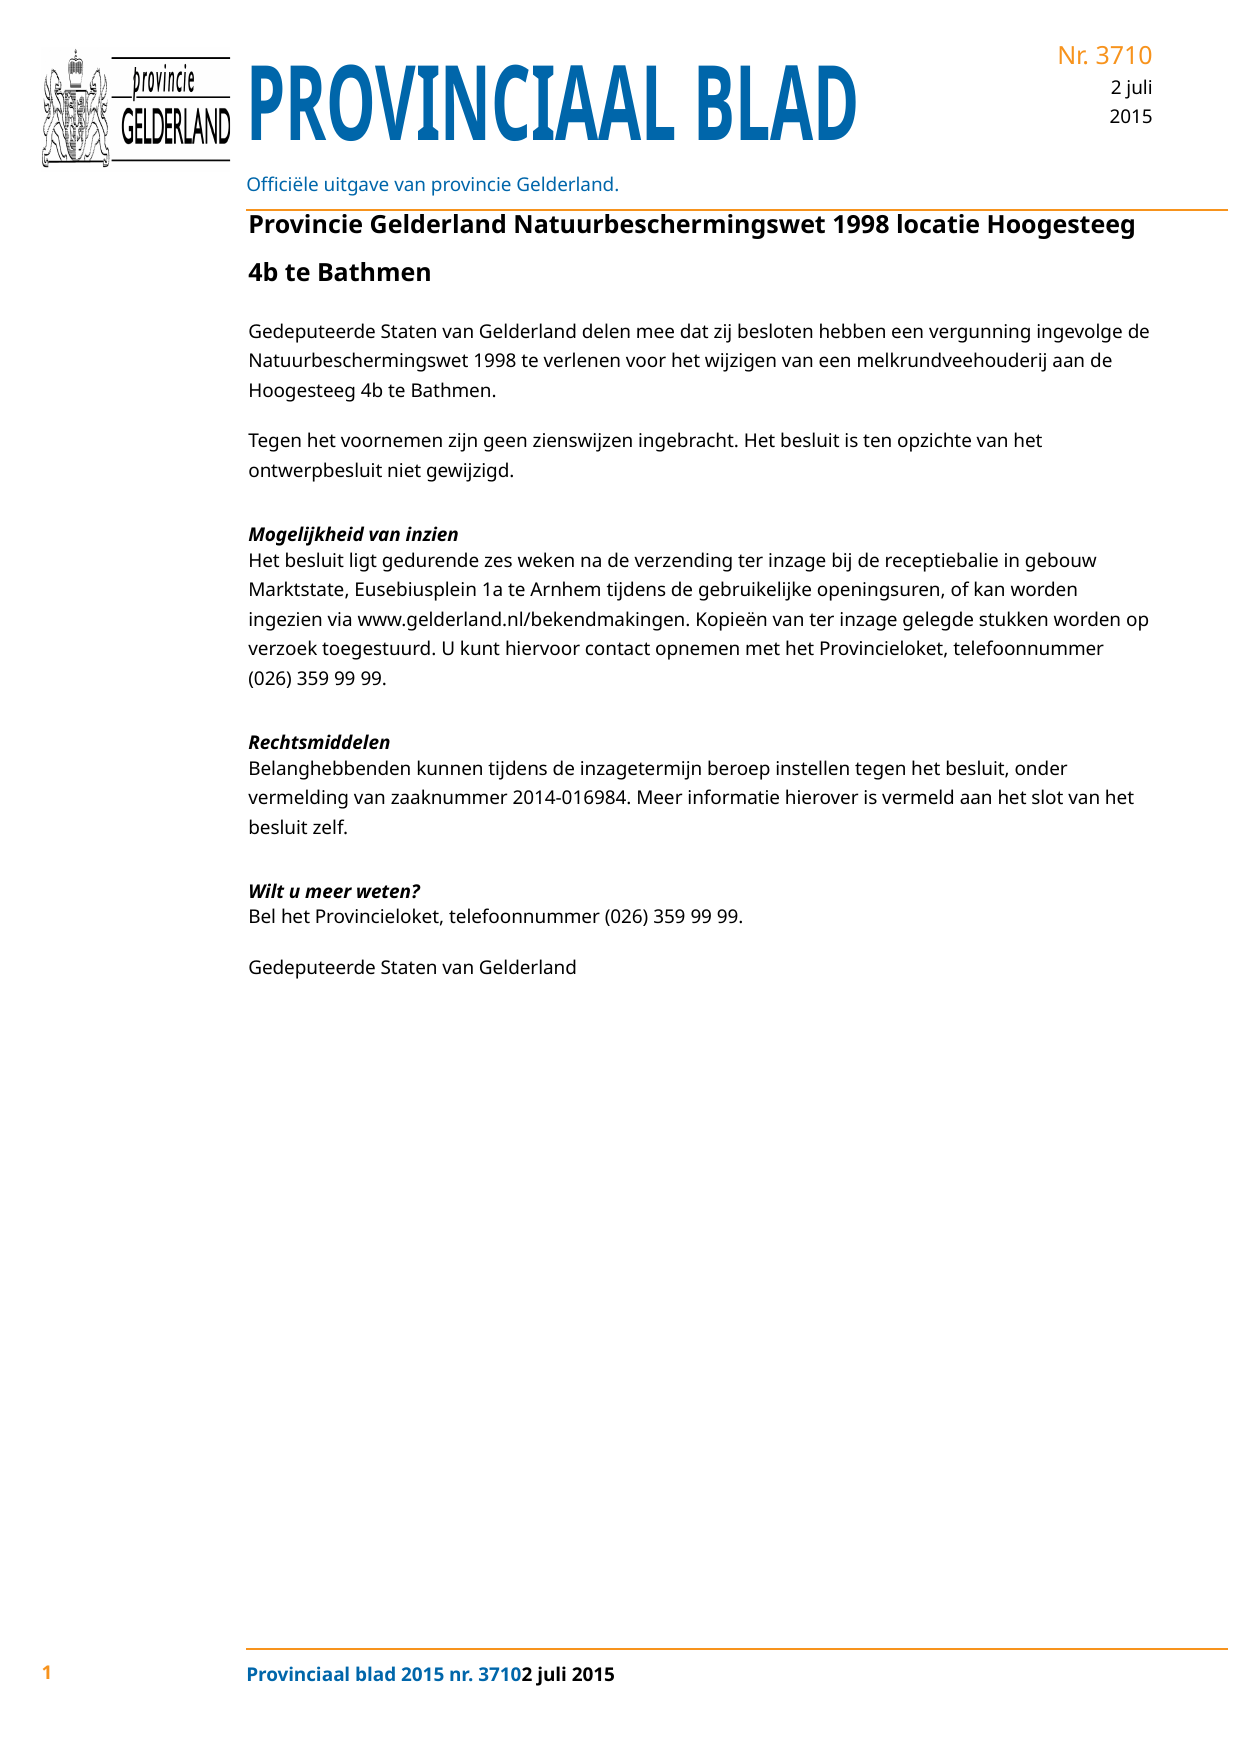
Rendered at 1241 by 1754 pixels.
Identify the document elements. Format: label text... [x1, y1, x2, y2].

text Wilt u meer weten? [248, 878, 1152, 904]
text Gedeputeerde Staten van Gelderland [248, 954, 1152, 980]
text Belanghebbenden kunnen tijdens de inzagetermijn beroep instellen tegen het besluit, onder vermelding van zaaknummer 2014-016984. Meer informatie hierover is vermeld aan het slot van het besluit zelf. [248, 755, 1152, 840]
text Rechtsmiddelen [248, 729, 1152, 755]
text Provincie Gelderland Natuurbeschermingswet 1998 locatie Hoogesteeg 4b te Bathmen [248, 211, 1152, 288]
text Gedeputeerde Staten van Gelderland delen mee dat zij besloten hebben een vergunning ingevolge de Natuurbeschermingswet 1998 te verlenen voor het wijzigen van een melkrundveehouderij aan de Hoogesteeg 4b te Bathmen. [248, 318, 1152, 403]
text Bel het Provincieloket, telefoonnummer (026) 359 99 99. [248, 904, 1152, 929]
text Het besluit ligt gedurende zes weken na de verzending ter inzage bij de receptiebalie in gebouw Marktstate, Eusebiusplein 1a te Arnhem tijdens de gebruikelijke openingsuren, of kan worden ingezien via www.gelderland.nl/bekendmakingen. Kopieën van ter inzage gelegde stukken worden op verzoek toegestuurd. U kunt hiervoor contact opnemen met het Provincieloket, telefoonnummer (026) 359 99 99. [248, 547, 1152, 691]
text Mogelijkheid van inzien [248, 521, 1152, 547]
picture [41, 47, 231, 172]
text Tegen het voornemen zijn geen zienswijzen ingebracht. Het besluit is ten opzichte van het ontwerpbesluit niet gewijzigd. [248, 427, 1152, 483]
